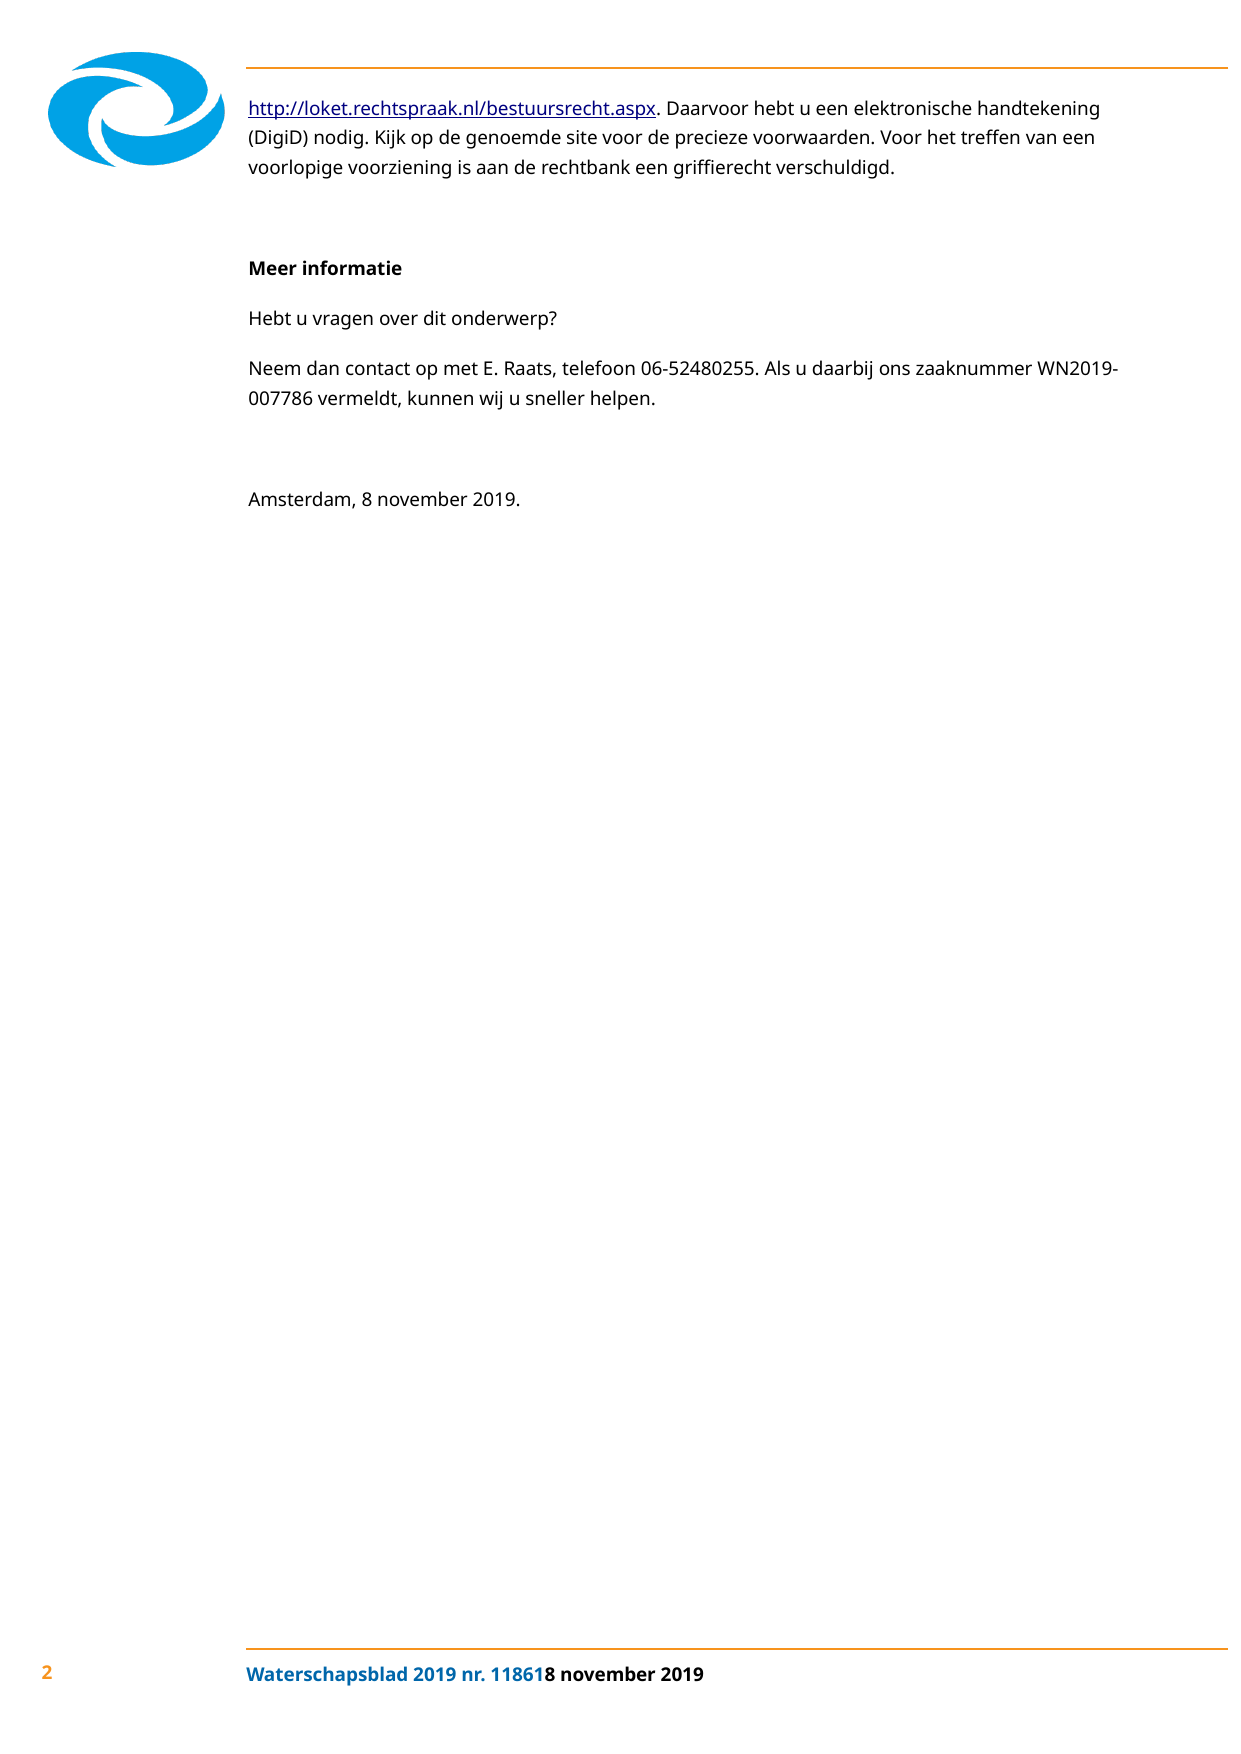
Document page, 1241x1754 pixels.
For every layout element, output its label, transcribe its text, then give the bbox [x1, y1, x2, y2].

picture [41, 47, 231, 172]
text Hebt u vragen over dit onderwerp? [248, 305, 1152, 331]
text Meer informatie [248, 255, 1152, 281]
text Amsterdam, 8 november 2019. [248, 486, 1152, 512]
text http://loket.rechtspraak.nl/bestuursrecht.aspx. Daarvoor hebt u een elektronische handtekening (DigiD) nodig. Kijk op de genoemde site voor de precieze voorwaarden. Voor het treffen van een voorlopige voorziening is aan de rechtbank een griffierecht verschuldigd. [248, 95, 1152, 180]
text Neem dan contact op met E. Raats, telefoon 06-52480255. Als u daarbij ons zaaknummer WN2019-007786 vermeldt, kunnen wij u sneller helpen. [248, 356, 1152, 411]
